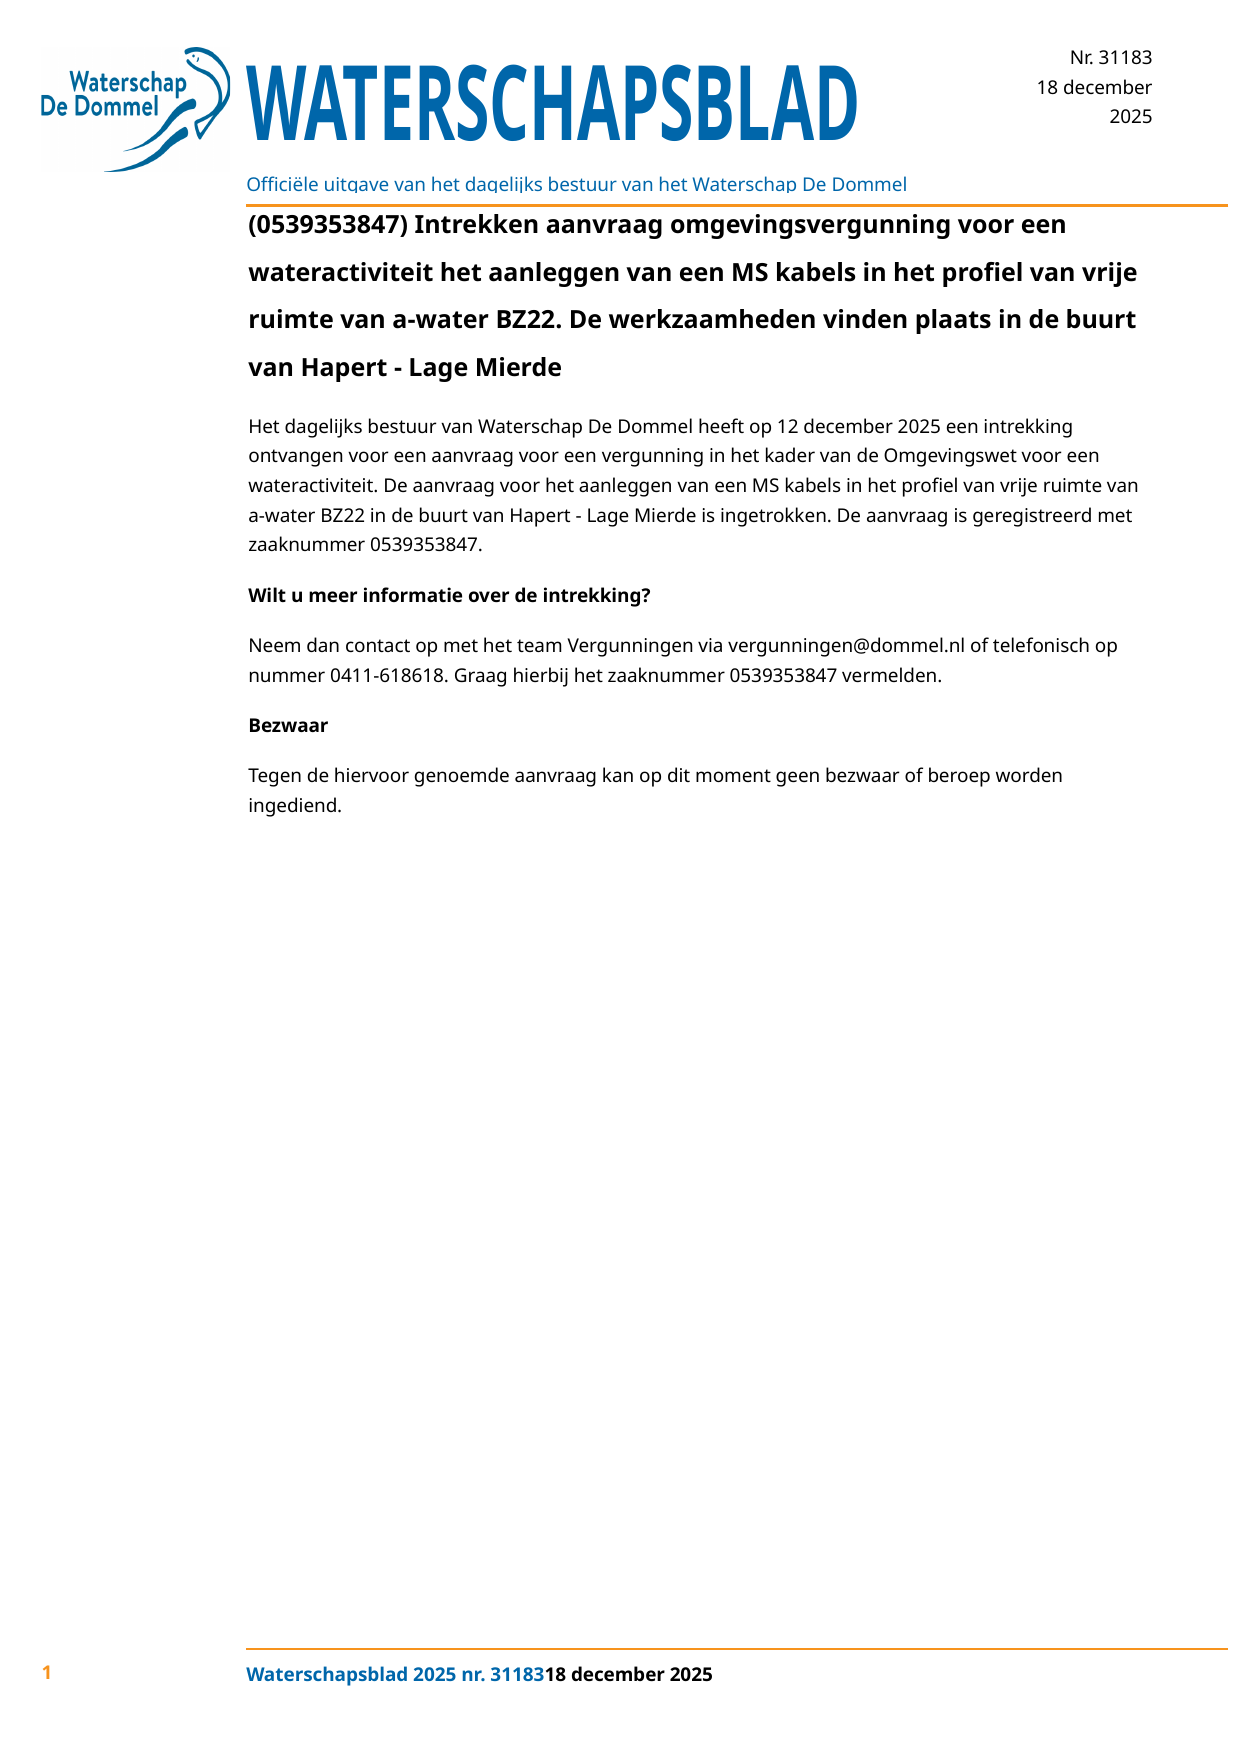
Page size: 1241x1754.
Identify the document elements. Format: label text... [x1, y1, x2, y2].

picture [204, 47, 231, 76]
picture [41, 47, 231, 172]
text Tegen de hiervoor genoemde aanvraag kan op dit moment geen bezwaar of beroep worden ingediend. [248, 763, 1152, 818]
picture [45, 99, 51, 111]
text Wilt u meer informatie over de intrekking? [248, 582, 1152, 608]
text Bezwaar [248, 712, 1152, 738]
text Het dagelijks bestuur van Waterschap De Dommel heeft op 12 december 2025 een intrekking ontvangen voor een aanvraag voor een vergunning in het kader van de Omgevingswet voor een wateractiviteit. De aanvraag voor het aanleggen van een MS kabels in het profiel van vrije ruimte van a-water BZ22 in de buurt van Hapert - Lage Mierde is ingetrokken. De aanvraag is geregistreerd met zaaknummer 0539353847. [248, 413, 1152, 557]
text Neem dan contact op met het team Vergunningen via vergunningen@dommel.nl of telefonisch op nummer 0411-618618. Graag hierbij het zaaknummer 0539353847 vermelden. [248, 632, 1152, 688]
text (0539353847) Intrekken aanvraag omgevingsvergunning voor een wateractiviteit het aanleggen van een MS kabels in het profiel van vrije ruimte van a-water BZ22. De werkzaamheden vinden plaats in de buurt van Hapert - Lage Mierde [248, 207, 1152, 384]
picture [198, 118, 210, 131]
